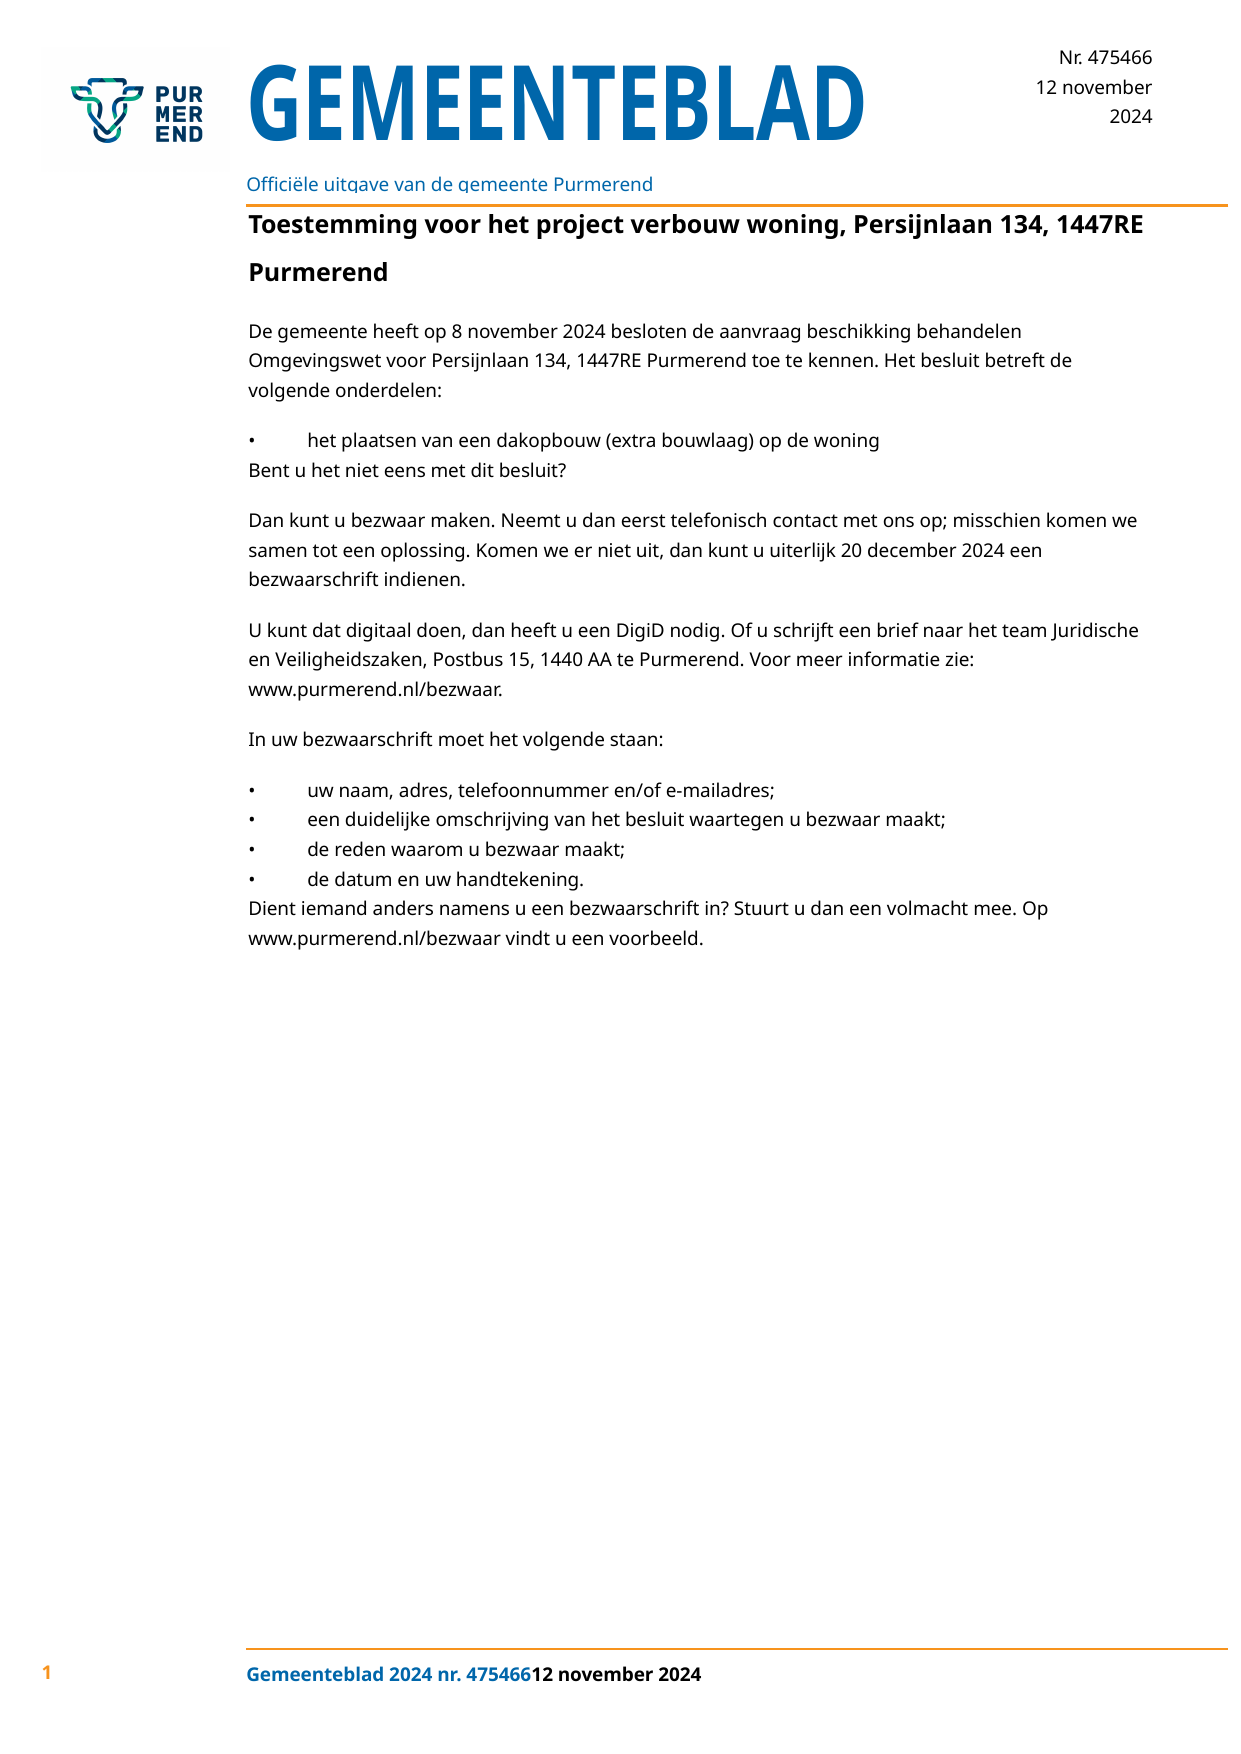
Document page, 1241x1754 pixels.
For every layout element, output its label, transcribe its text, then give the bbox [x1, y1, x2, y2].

text Dient iemand anders namens u een bezwaarschrift in? Stuurt u dan een volmacht mee. Op www.purmerend.nl/bezwaar vindt u een voorbeeld. [248, 895, 1152, 951]
list het plaatsen van een dakopbouw (extra bouwlaag) op de woning [248, 427, 1152, 453]
list een duidelijke omschrijving van het besluit waartegen u bezwaar maakt; [248, 807, 1152, 832]
text Bent u het niet eens met dit besluit? [248, 457, 1152, 483]
picture [41, 47, 231, 172]
list uw naam, adres, telefoonnummer en/of e-mailadres; [248, 777, 1152, 803]
text Dan kunt u bezwaar maken. Neemt u dan eerst telefonisch contact met ons op; misschien komen we samen tot een oplossing. Komen we er niet uit, dan kunt u uiterlijk 20 december 2024 een bezwaarschrift indienen. [248, 507, 1152, 592]
list de reden waarom u bezwaar maakt; [248, 836, 1152, 862]
text U kunt dat digitaal doen, dan heeft u een DigiD nodig. Of u schrijft een brief naar het team Juridische en Veiligheidszaken, Postbus 15, 1440 AA te Purmerend. Voor meer informatie zie: www.purmerend.nl/bezwaar. [248, 617, 1152, 702]
text Toestemming voor het project verbouw woning, Persijnlaan 134, 1447RE Purmerend [248, 207, 1152, 288]
list de datum en uw handtekening. [248, 866, 1152, 892]
text De gemeente heeft op 8 november 2024 besloten de aanvraag beschikking behandelen Omgevingswet voor Persijnlaan 134, 1447RE Purmerend toe te kennen. Het besluit betreft de volgende onderdelen: [248, 318, 1152, 403]
text In uw bezwaarschrift moet het volgende staan: [248, 727, 1152, 752]
